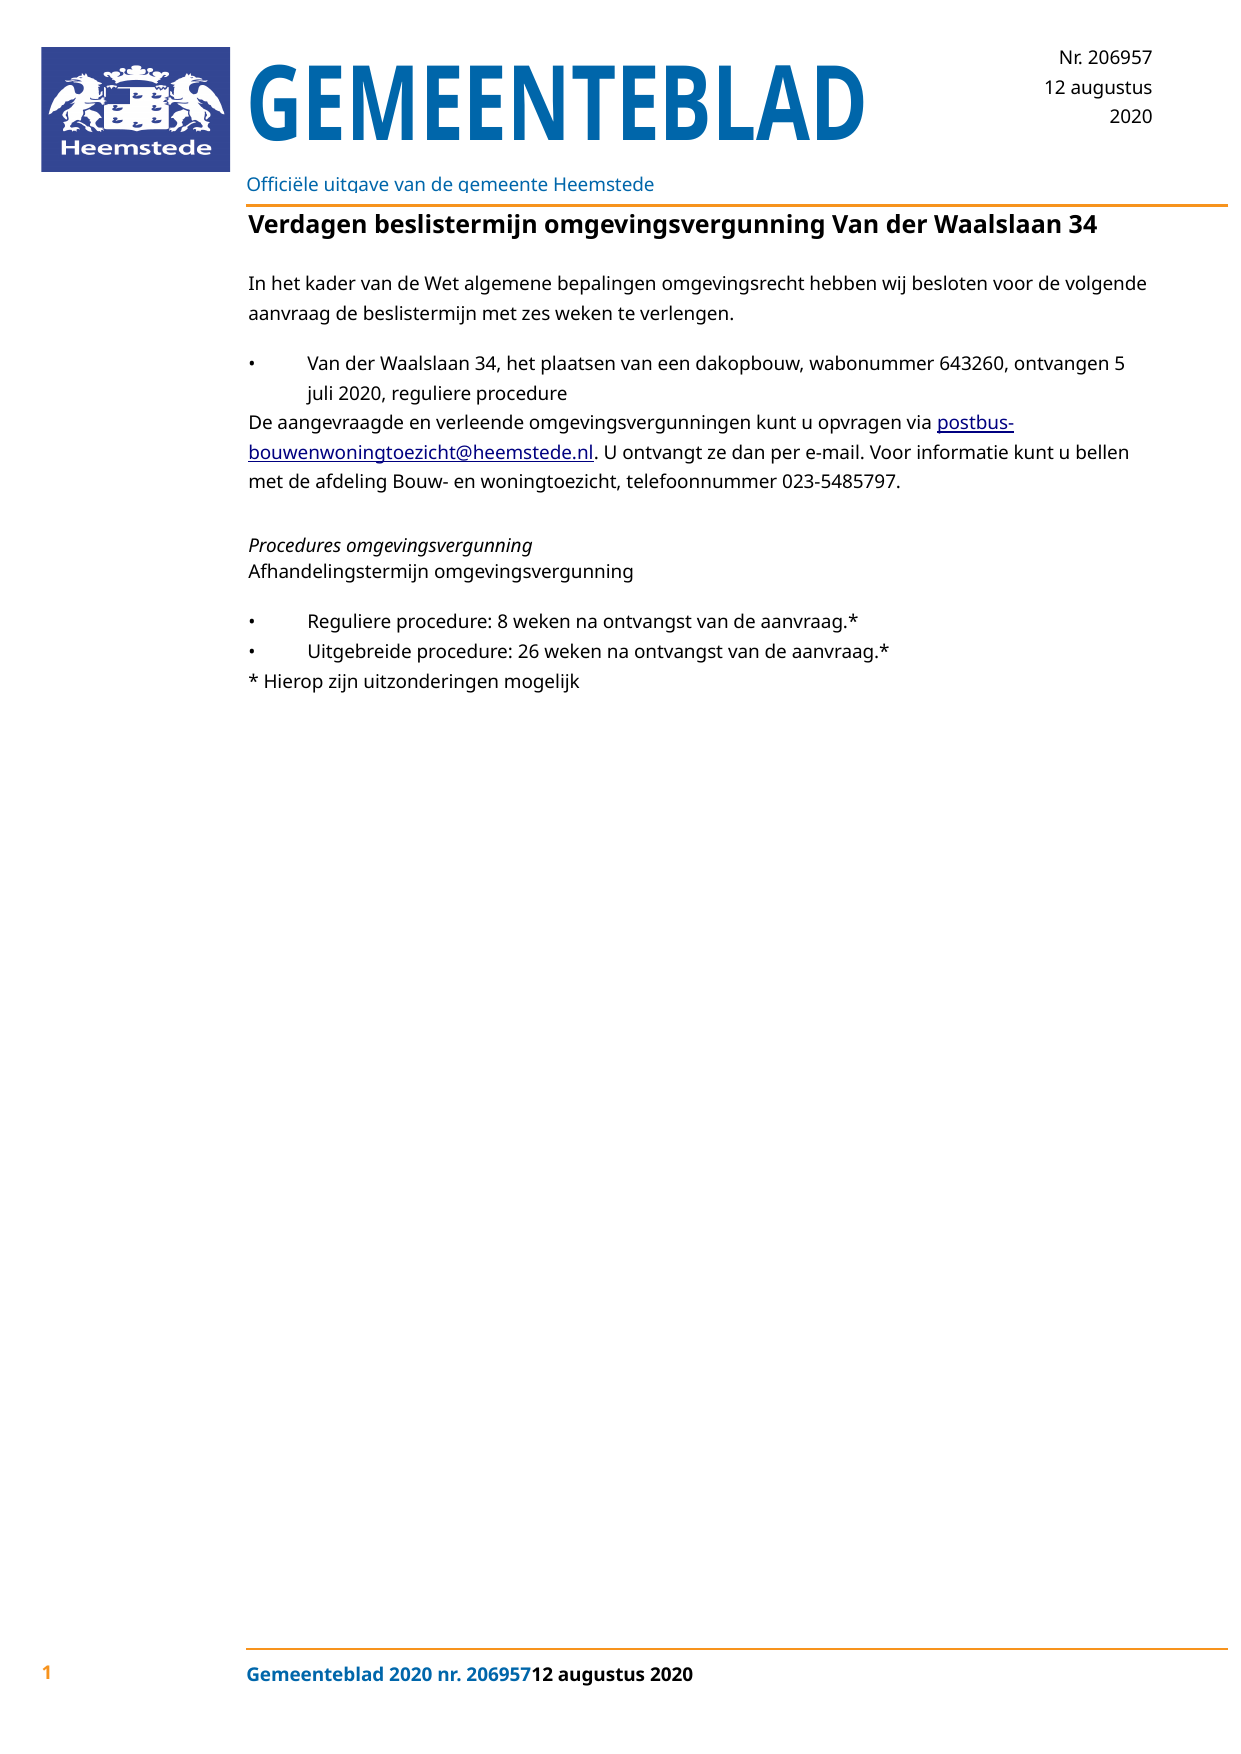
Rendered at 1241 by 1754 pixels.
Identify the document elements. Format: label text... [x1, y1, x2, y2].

text * Hierop zijn uitzonderingen mogelijk [248, 668, 1152, 694]
list Uitgebreide procedure: 26 weken na ontvangst van de aanvraag.* [248, 638, 1152, 664]
text In het kader van de Wet algemene bepalingen omgevingsrecht hebben wij besloten voor de volgende aanvraag de beslistermijn met zes weken te verlengen. [248, 270, 1152, 326]
text Afhandelingstermijn omgevingsvergunning [248, 558, 1152, 584]
text Procedures omgevingsvergunning [248, 533, 1152, 558]
text Verdagen beslistermijn omgevingsvergunning Van der Waalslaan 34 [248, 207, 1152, 241]
text De aangevraagde en verleende omgevingsvergunningen kunt u opvragen via postbus-bouwenwoningtoezicht@heemstede.nl. U ontvangt ze dan per e-mail. Voor informatie kunt u bellen met de afdeling Bouw- en woningtoezicht, telefoonnummer 023-5485797. [248, 409, 1152, 494]
picture [41, 47, 231, 172]
list Van der Waalslaan 34, het plaatsen van een dakopbouw, wabonummer 643260, ontvangen 5 juli 2020, reguliere procedure [248, 350, 1152, 406]
list Reguliere procedure: 8 weken na ontvangst van de aanvraag.* [248, 609, 1152, 634]
